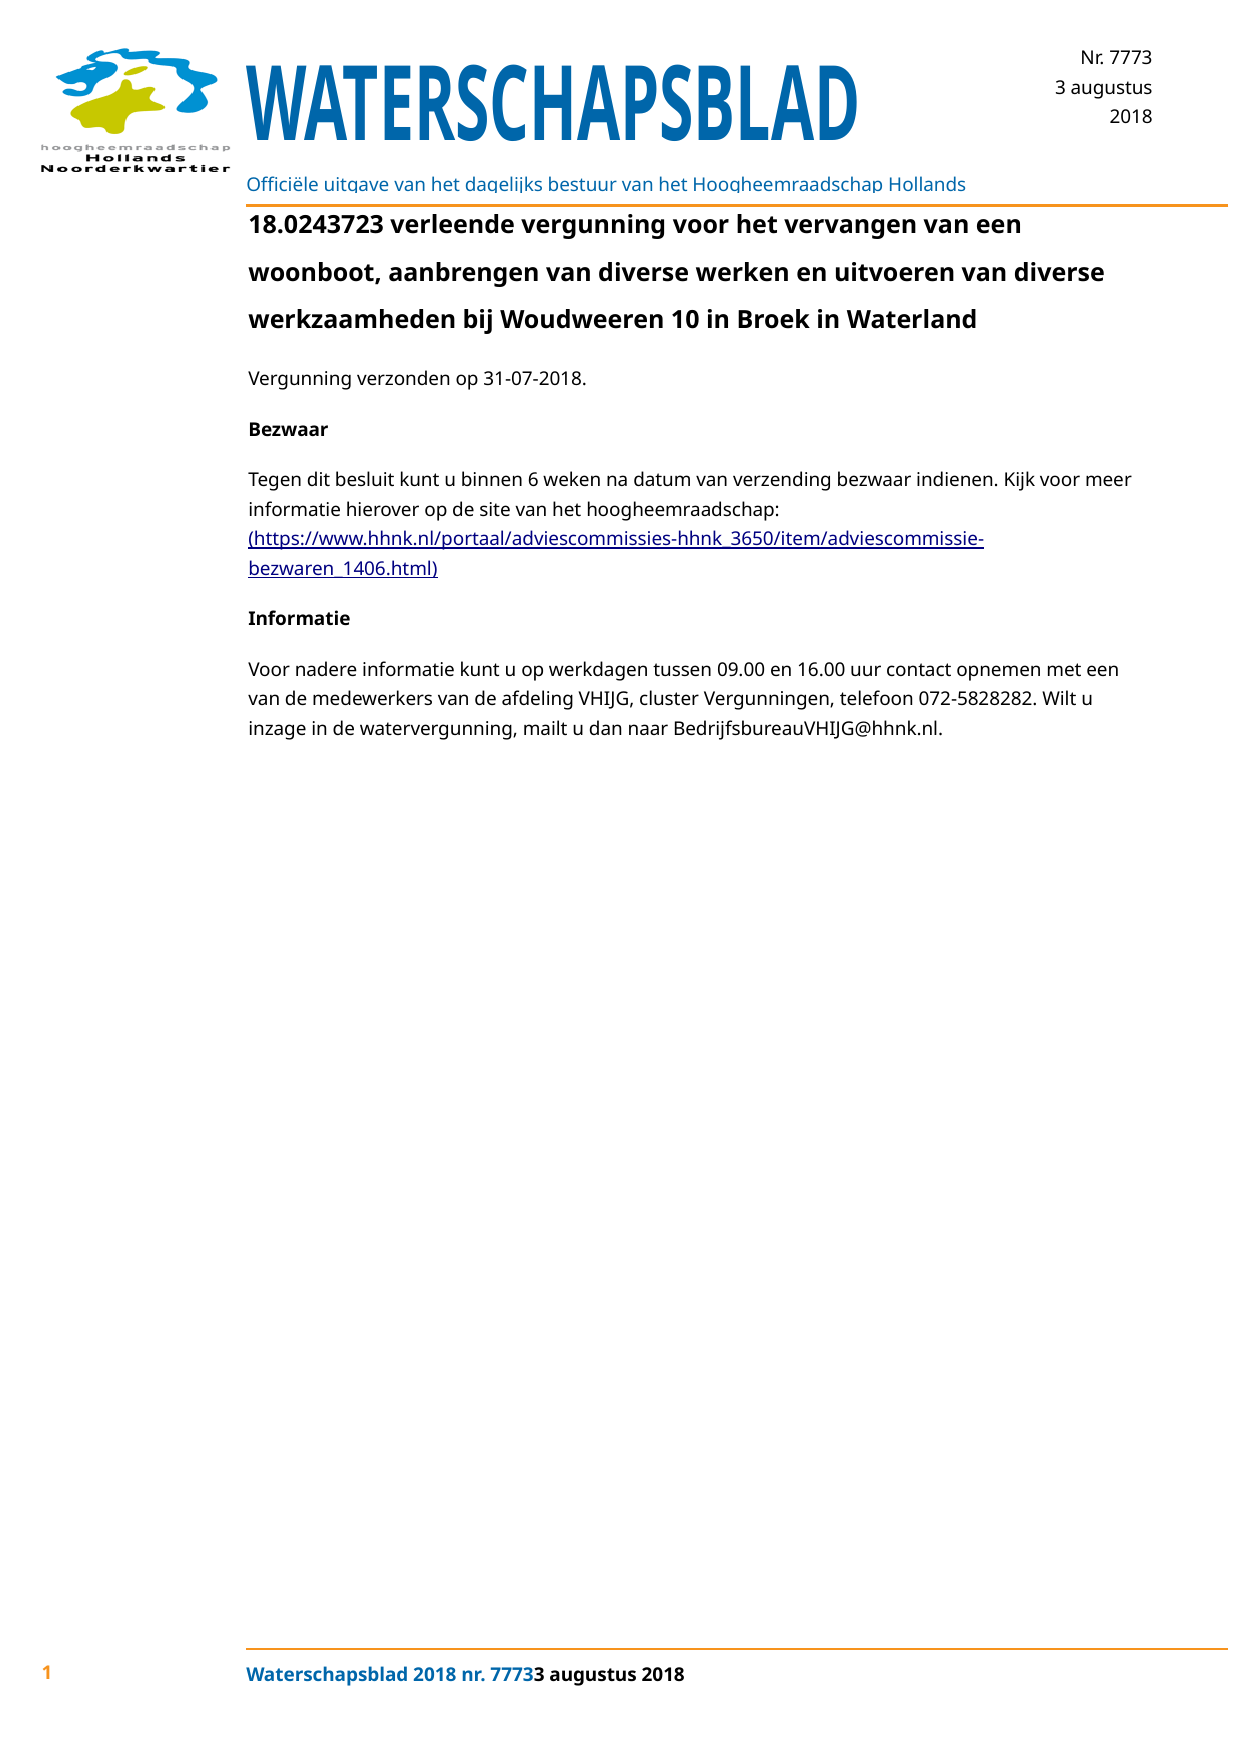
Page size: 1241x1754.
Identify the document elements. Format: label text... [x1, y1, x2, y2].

text Bezwaar [248, 416, 1152, 442]
text 18.0243723 verleende vergunning voor het vervangen van een woonboot, aanbrengen van diverse werken en uitvoeren van diverse werkzaamheden bij Woudweeren 10 in Broek in Waterland [248, 207, 1152, 336]
text Voor nadere informatie kunt u op werkdagen tussen 09.00 en 16.00 uur contact opnemen met een van de medewerkers van de afdeling VHIJG, cluster Vergunningen, telefoon 072-5828282. Wilt u inzage in de watervergunning, mailt u dan naar BedrijfsbureauVHIJG@hhnk.nl. [248, 656, 1152, 741]
picture [41, 47, 231, 172]
text Tegen dit besluit kunt u binnen 6 weken na datum van verzending bezwaar indienen. Kijk voor meer informatie hierover op de site van het hoogheemraadschap: (https://www.hhnk.nl/portaal/adviescommissies-hhnk_3650/item/adviescommissie-bezwaren_1406.html) [248, 466, 1152, 581]
text Informatie [248, 606, 1152, 631]
text Vergunning verzonden op 31-07-2018. [248, 366, 1152, 391]
